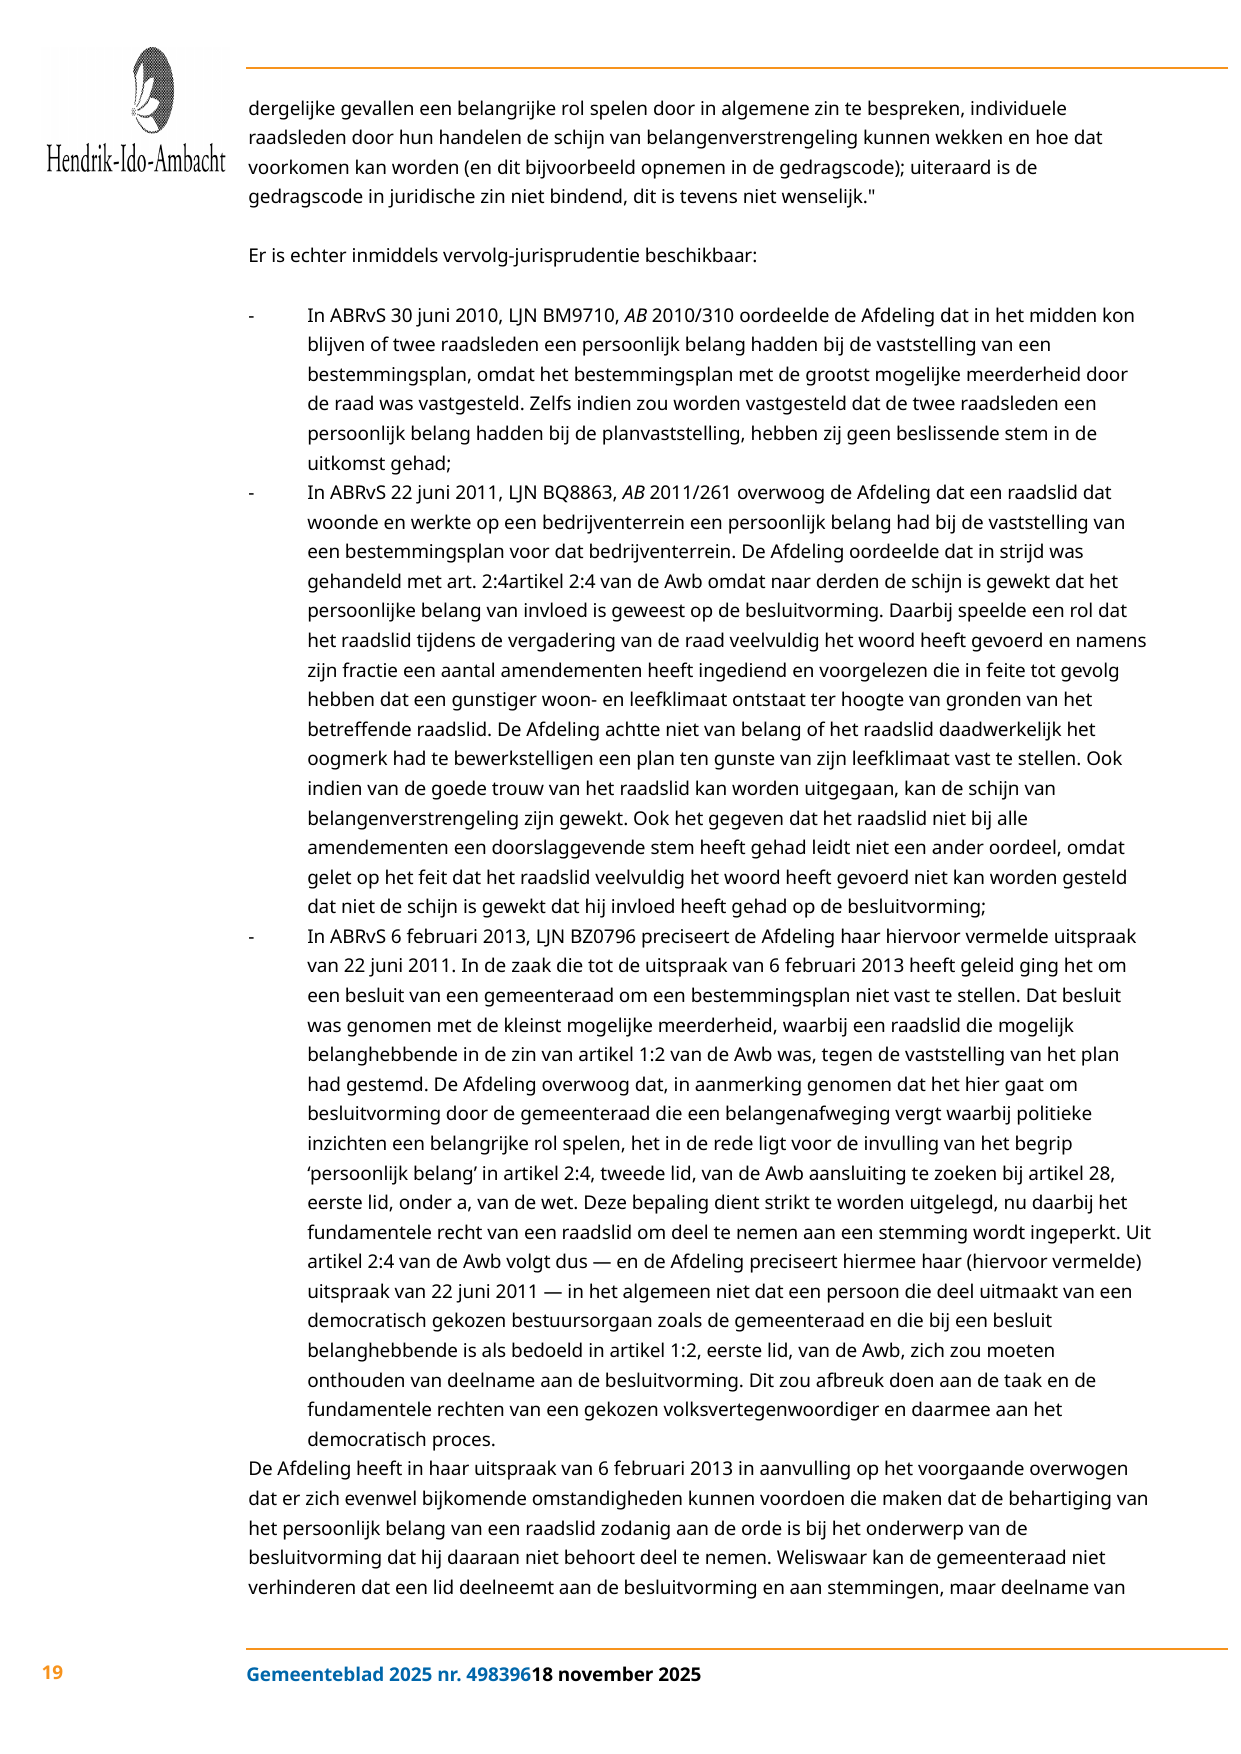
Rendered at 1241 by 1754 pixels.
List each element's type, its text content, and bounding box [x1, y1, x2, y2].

list In ABRvS 30 juni 2010, LJN BM9710, AB 2010/310 oordeelde de Afdeling dat in het midden kon blijven of twee raadsleden een persoonlijk belang hadden bij de vaststelling van een bestemmingsplan, omdat het bestemmingsplan met de grootst mogelijke meerderheid door de raad was vastgesteld. Zelfs indien zou worden vastgesteld dat de twee raadsleden een persoonlijk belang hadden bij de planvaststelling, hebben zij geen beslissende stem in de uitkomst gehad; [248, 302, 1152, 476]
list In ABRvS 6 februari 2013, LJN BZ0796 preciseert de Afdeling haar hiervoor vermelde uitspraak van 22 juni 2011. In de zaak die tot de uitspraak van 6 februari 2013 heeft geleid ging het om een besluit van een gemeenteraad om een bestemmingsplan niet vast te stellen. Dat besluit was genomen met de kleinst mogelijke meerderheid, waarbij een raadslid die mogelijk belanghebbende in de zin van artikel 1:2 van de Awb was, tegen de vaststelling van het plan had gestemd. De Afdeling overwoog dat, in aanmerking genomen dat het hier gaat om besluitvorming door de gemeenteraad die een belangenafweging vergt waarbij politieke inzichten een belangrijke rol spelen, het in de rede ligt voor de invulling van het begrip ‘persoonlijk belang’ in artikel 2:4, tweede lid, van de Awb aansluiting te zoeken bij artikel 28, eerste lid, onder a, van de wet. Deze bepaling dient strikt te worden uitgelegd, nu daarbij het fundamentele recht van een raadslid om deel te nemen aan een stemming wordt ingeperkt. Uit artikel 2:4 van de Awb volgt dus — en de Afdeling preciseert hiermee haar (hiervoor vermelde) uitspraak van 22 juni 2011 — in het algemeen niet dat een persoon die deel uitmaakt van een democratisch gekozen bestuursorgaan zoals de gemeenteraad en die bij een besluit belanghebbende is als bedoeld in artikel 1:2, eerste lid, van de Awb, zich zou moeten onthouden van deelname aan de besluitvorming. Dit zou afbreuk doen aan de taak en de fundamentele rechten van een gekozen volksvertegenwoordiger en daarmee aan het democratisch proces. [248, 923, 1152, 1452]
text De Afdeling heeft in haar uitspraak van 6 februari 2013 in aanvulling op het voorgaande overwogen dat er zich evenwel bijkomende omstandigheden kunnen voordoen die maken dat de behartiging van het persoonlijk belang van een raadslid zodanig aan de orde is bij het onderwerp van de besluitvorming dat hij daaraan niet behoort deel te nemen. Weliswaar kan de gemeenteraad niet verhinderen dat een lid deelneemt aan de besluitvorming en aan stemmingen, maar deelname van [248, 1456, 1152, 1600]
list In ABRvS 22 juni 2011, LJN BQ8863, AB 2011/261 overwoog de Afdeling dat een raadslid dat woonde en werkte op een bedrijventerrein een persoonlijk belang had bij de vaststelling van een bestemmingsplan voor dat bedrijventerrein. De Afdeling oordeelde dat in strijd was gehandeld met art. 2:4artikel 2:4 van de Awb omdat naar derden de schijn is gewekt dat het persoonlijke belang van invloed is geweest op de besluitvorming. Daarbij speelde een rol dat het raadslid tijdens de vergadering van de raad veelvuldig het woord heeft gevoerd en namens zijn fractie een aantal amendementen heeft ingediend en voorgelezen die in feite tot gevolg hebben dat een gunstiger woon- en leefklimaat ontstaat ter hoogte van gronden van het betreffende raadslid. De Afdeling achtte niet van belang of het raadslid daadwerkelijk het oogmerk had te bewerkstelligen een plan ten gunste van zijn leefklimaat vast te stellen. Ook indien van de goede trouw van het raadslid kan worden uitgegaan, kan de schijn van belangenverstrengeling zijn gewekt. Ook het gegeven dat het raadslid niet bij alle amendementen een doorslaggevende stem heeft gehad leidt niet een ander oordeel, omdat gelet op het feit dat het raadslid veelvuldig het woord heeft gevoerd niet kan worden gesteld dat niet de schijn is gewekt dat hij invloed heeft gehad op de besluitvorming; [248, 479, 1152, 919]
text Er is echter inmiddels vervolg-jurisprudentie beschikbaar: [248, 243, 1152, 268]
text dergelijke gevallen een belangrijke rol spelen door in algemene zin te bespreken, individuele raadsleden door hun handelen de schijn van belangenverstrengeling kunnen wekken en hoe dat voorkomen kan worden (en dit bijvoorbeeld opnemen in de gedragscode); uiteraard is de gedragscode in juridische zin niet bindend, dit is tevens niet wenselijk." [248, 95, 1152, 209]
picture [41, 47, 231, 172]
